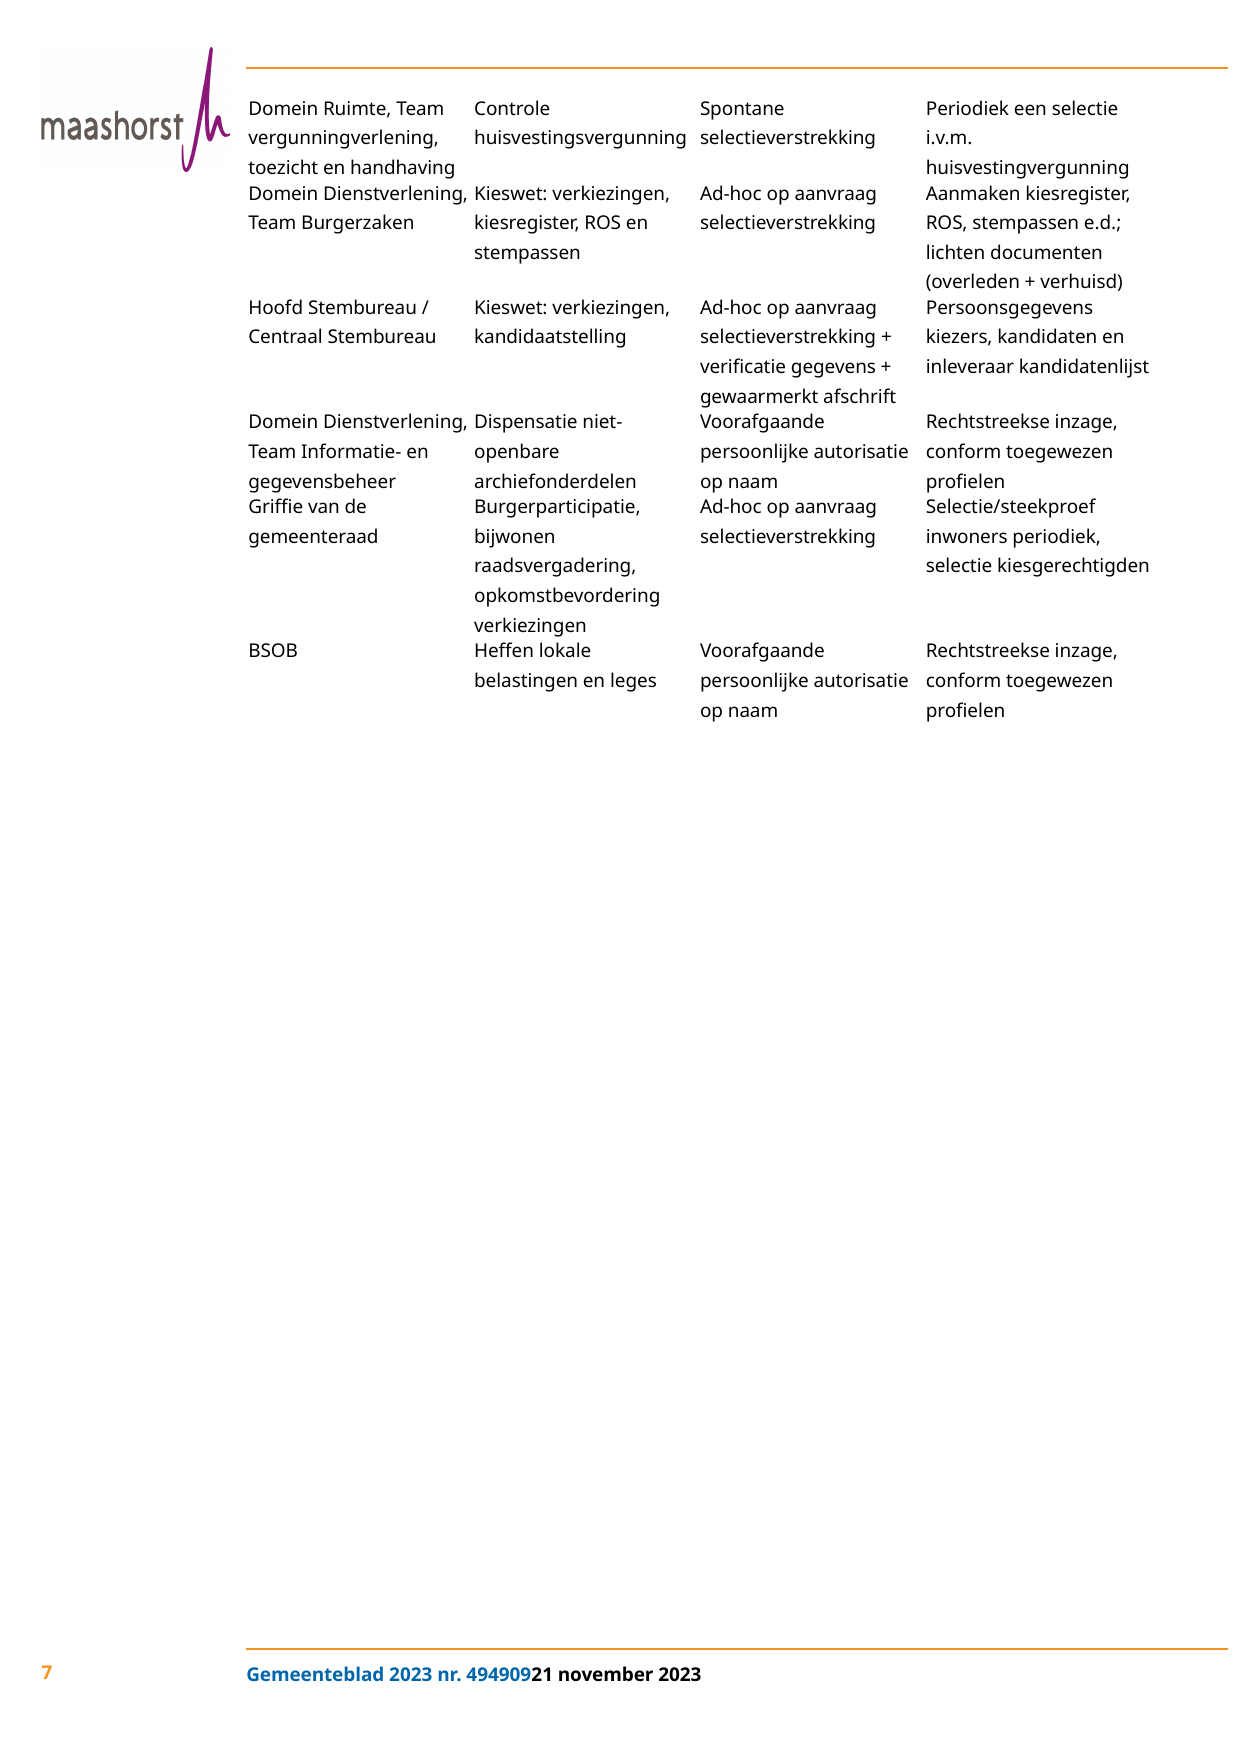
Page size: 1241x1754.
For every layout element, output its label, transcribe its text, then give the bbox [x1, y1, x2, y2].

table_cell Heffen lokale belastingen en leges [474, 638, 700, 722]
table_cell Selectie/steekproef inwoners periodiek, selectie kiesgerechtigden [926, 494, 1152, 638]
table_cell Burgerparticipatie, bijwonen raadsvergadering, opkomstbevordering verkiezingen [474, 494, 700, 638]
table_cell Spontane selectieverstrekking [700, 95, 926, 180]
table_cell Periodiek een selectie i.v.m. huisvestingvergunning [926, 95, 1152, 180]
table_cell Ad-hoc op aanvraag selectieverstrekking [700, 180, 926, 294]
table_cell Aanmaken kiesregister, ROS, stempassen e.d.; lichten documenten (overleden + verhuisd) [926, 180, 1152, 294]
picture [41, 47, 231, 172]
table_cell Voorafgaande persoonlijke autorisatie op naam [700, 638, 926, 722]
table_cell Ad-hoc op aanvraag selectieverstrekking + verificatie gegevens + gewaarmerkt afschrift [700, 294, 926, 409]
table_cell Hoofd Stembureau / Centraal Stembureau [248, 294, 474, 409]
table_cell Ad-hoc op aanvraag selectieverstrekking [700, 494, 926, 638]
table_cell BSOB [248, 638, 474, 722]
table_cell Persoonsgegevens kiezers, kandidaten en inleveraar kandidatenlijst [926, 294, 1152, 409]
table_cell Kieswet: verkiezingen, kandidaatstelling [474, 294, 700, 409]
table_cell Dispensatie niet-openbare archiefonderdelen [474, 409, 700, 493]
table_cell Domein Dienstverlening, Team Burgerzaken [248, 180, 474, 294]
table_cell Domein Dienstverlening, Team Informatie- en gegevensbeheer [248, 409, 474, 493]
table_cell Kieswet: verkiezingen, kiesregister, ROS en stempassen [474, 180, 700, 294]
table_cell Controle huisvestingsvergunning [474, 95, 700, 180]
table_cell Rechtstreekse inzage, conform toegewezen profielen [926, 638, 1152, 722]
table_cell Domein Ruimte, Team vergunningverlening, toezicht en handhaving [248, 95, 474, 180]
table_cell Voorafgaande persoonlijke autorisatie op naam [700, 409, 926, 493]
table_cell Griffie van de gemeenteraad [248, 494, 474, 638]
table_cell Rechtstreekse inzage, conform toegewezen profielen [926, 409, 1152, 493]
